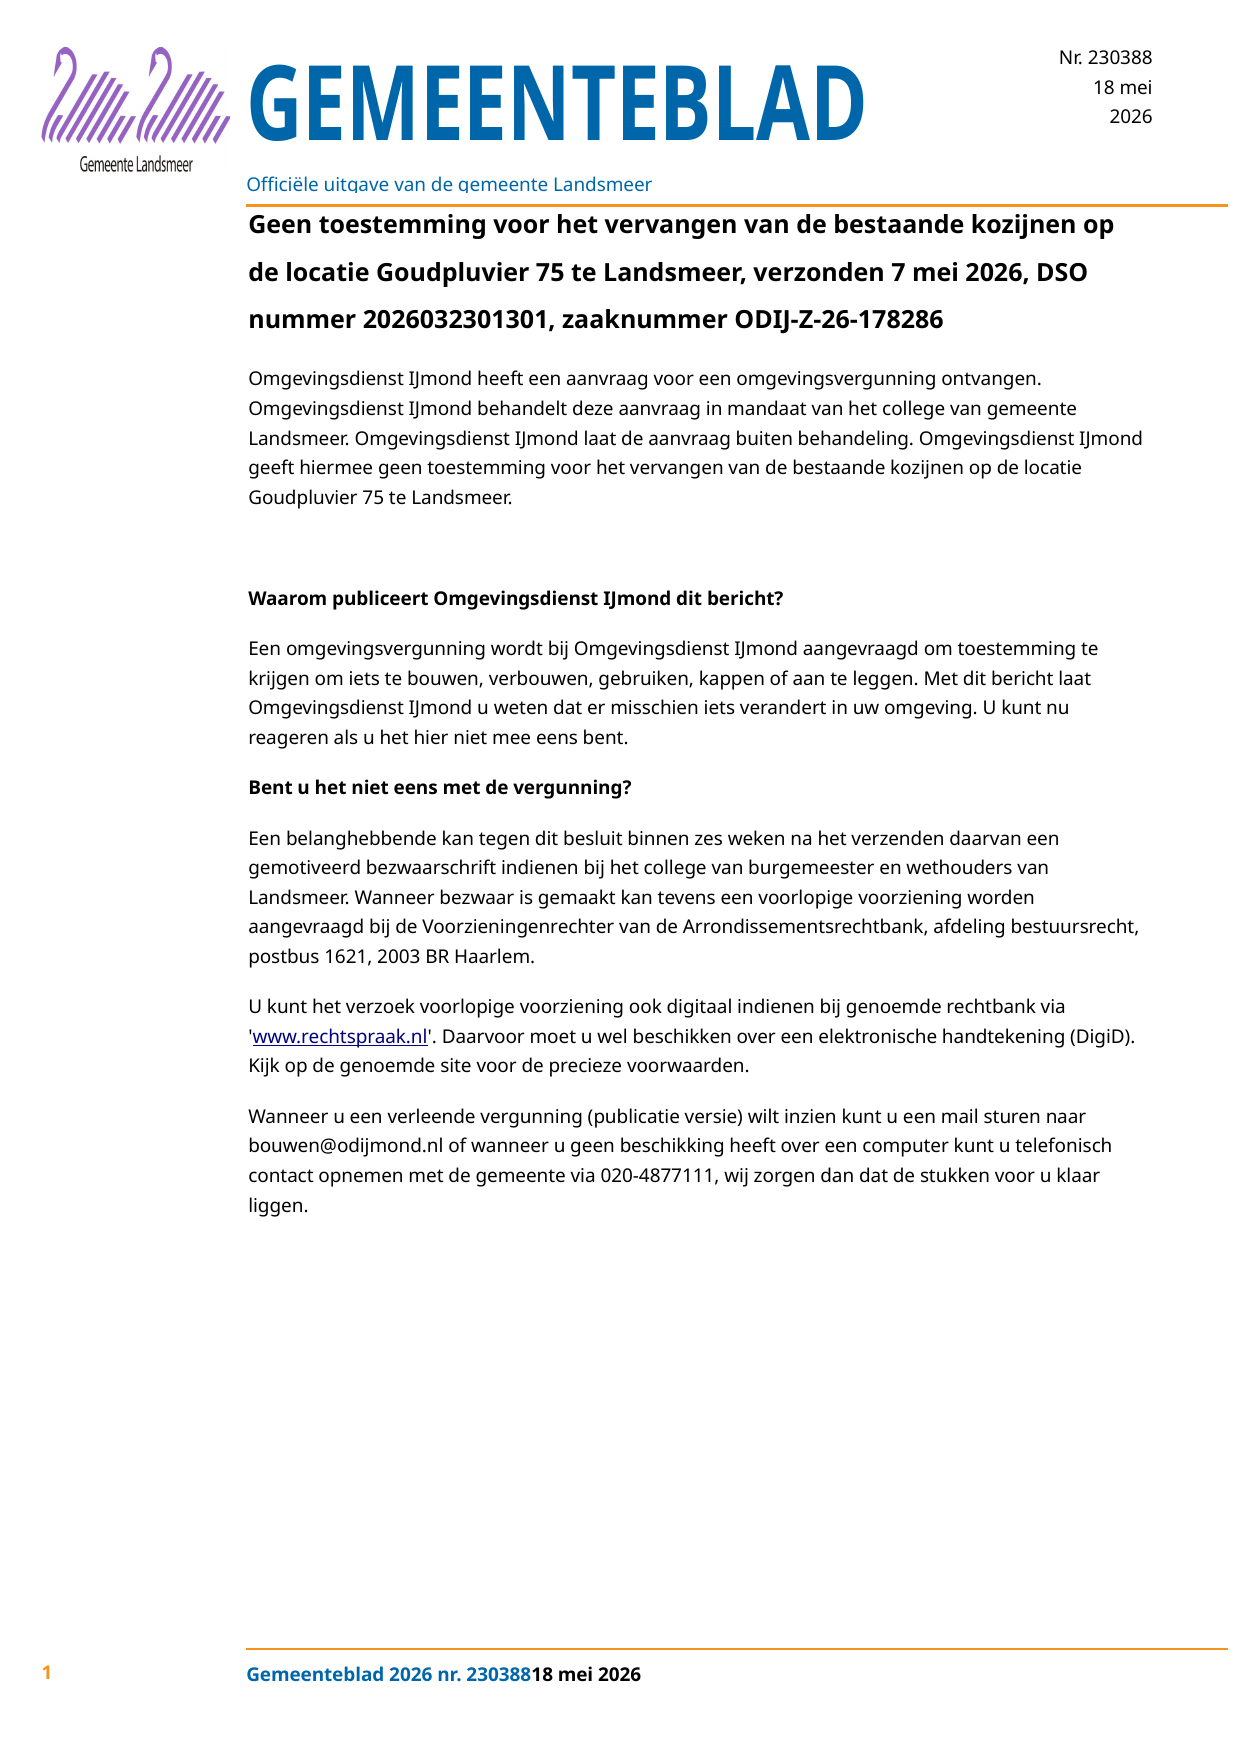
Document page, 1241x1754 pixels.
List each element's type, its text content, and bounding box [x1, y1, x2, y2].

picture [41, 47, 231, 172]
text Wanneer u een verleende vergunning (publicatie versie) wilt inzien kunt u een mail sturen naar bouwen@odijmond.nl of wanneer u geen beschikking heeft over een computer kunt u telefonisch contact opnemen met de gemeente via 020-4877111, wij zorgen dan dat de stukken voor u klaar liggen. [248, 1103, 1152, 1217]
text Geen toestemming voor het vervangen van de bestaande kozijnen op de locatie Goudpluvier 75 te Landsmeer, verzonden 7 mei 2026, DSO nummer 2026032301301, zaaknummer ODIJ-Z-26-178286 [248, 207, 1152, 336]
text Omgevingsdienst IJmond heeft een aanvraag voor een omgevingsvergunning ontvangen. Omgevingsdienst IJmond behandelt deze aanvraag in mandaat van het college van gemeente Landsmeer. Omgevingsdienst IJmond laat de aanvraag buiten behandeling. Omgevingsdienst IJmond geeft hiermee geen toestemming voor het vervangen van de bestaande kozijnen op de locatie Goudpluvier 75 te Landsmeer. [248, 366, 1152, 509]
text Waarom publiceert Omgevingsdienst IJmond dit bericht? [248, 585, 1152, 610]
text Een belanghebbende kan tegen dit besluit binnen zes weken na het verzenden daarvan een gemotiveerd bezwaarschrift indienen bij het college van burgemeester en wethouders van Landsmeer. Wanneer bezwaar is gemaakt kan tevens een voorlopige voorziening worden aangevraagd bij de Voorzieningenrechter van de Arrondissementsrechtbank, afdeling bestuursrecht, postbus 1621, 2003 BR Haarlem. [248, 825, 1152, 969]
text U kunt het verzoek voorlopige voorziening ook digitaal indienen bij genoemde rechtbank via 'www.rechtspraak.nl'. Daarvoor moet u wel beschikken over een elektronische handtekening (DigiD). Kijk op de genoemde site voor de precieze voorwaarden. [248, 993, 1152, 1078]
text Een omgevingsvergunning wordt bij Omgevingsdienst IJmond aangevraagd om toestemming te krijgen om iets te bouwen, verbouwen, gebruiken, kappen of aan te leggen. Met dit bericht laat Omgevingsdienst IJmond u weten dat er misschien iets verandert in uw omgeving. U kunt nu reageren als u het hier niet mee eens bent. [248, 635, 1152, 749]
text Bent u het niet eens met de vergunning? [248, 774, 1152, 800]
